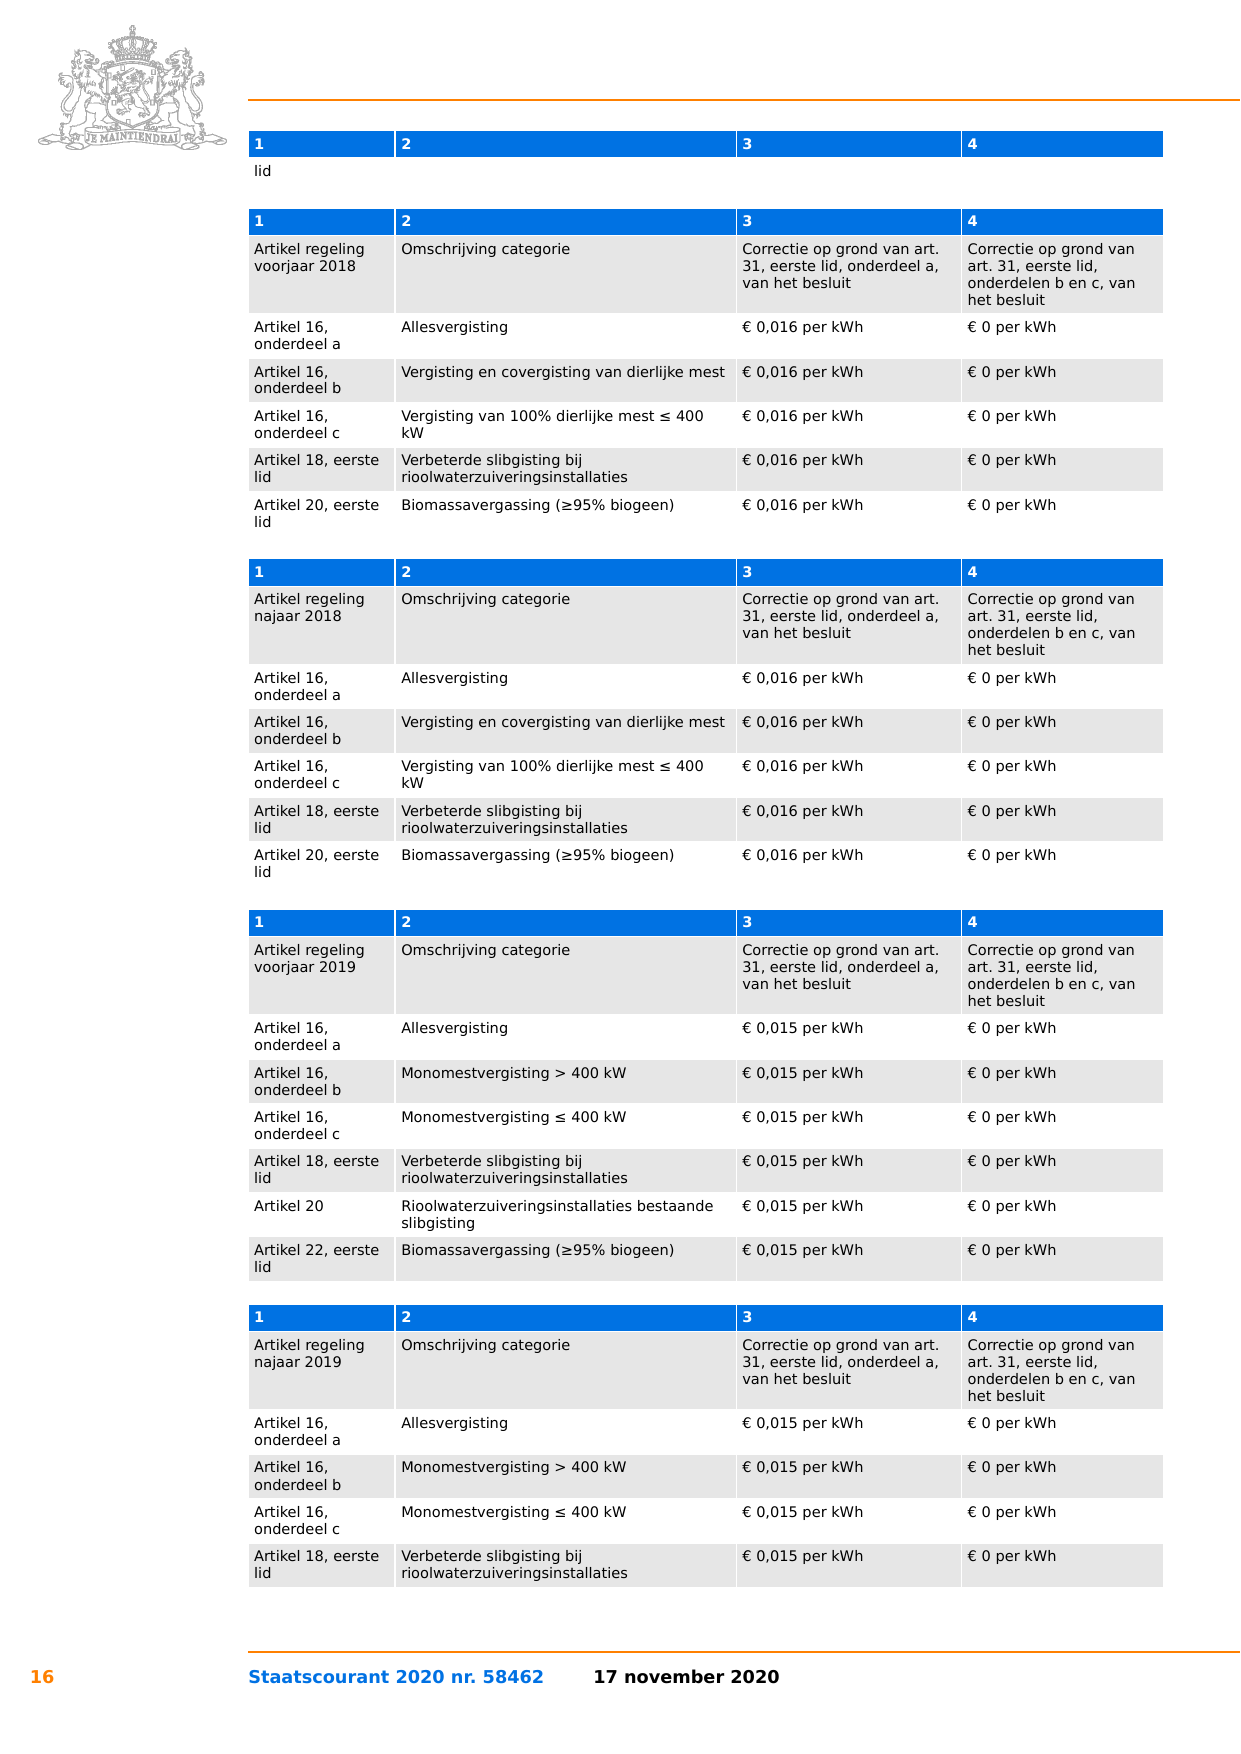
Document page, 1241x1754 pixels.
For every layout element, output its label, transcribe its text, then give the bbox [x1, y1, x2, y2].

table_cell € 0,016 per kWh [737, 403, 961, 446]
table_cell Allesvergisting [396, 1015, 736, 1059]
table_cell € 0 per kWh [962, 403, 1163, 446]
table_cell Correctie op grond van art. 31, eerste lid, onderdelen b en c, van het besluit [962, 236, 1163, 313]
table_cell Artikel regeling voorjaar 2018 [249, 236, 394, 313]
table_cell Vergisting en covergisting van dierlijke mest [396, 709, 736, 753]
table_header 2 [396, 1305, 736, 1331]
table_cell € 0 per kWh [962, 798, 1163, 841]
table_cell € 0 per kWh [962, 1149, 1163, 1192]
table_cell € 0,015 per kWh [737, 1149, 961, 1192]
table_cell Vergisting van 100% dierlijke mest ≤ 400 kW [396, 403, 736, 446]
table_cell Omschrijving categorie [396, 587, 736, 664]
table_cell Correctie op grond van art. 31, eerste lid, onderdelen b en c, van het besluit [962, 587, 1163, 664]
table_cell Verbeterde slibgisting bij rioolwaterzuiveringsinstallaties [396, 798, 736, 841]
table_cell Verbeterde slibgisting bij rioolwaterzuiveringsinstallaties [396, 1544, 736, 1587]
table_cell Artikel regeling voorjaar 2019 [249, 937, 394, 1014]
table_cell Allesvergisting [396, 314, 736, 358]
table_cell € 0,015 per kWh [737, 1060, 961, 1103]
table_cell [737, 158, 961, 185]
table_cell Allesvergisting [396, 1410, 736, 1454]
table_cell lid [249, 158, 394, 185]
table_header 2 [396, 131, 736, 157]
table_cell Artikel regeling najaar 2018 [249, 587, 394, 664]
table_cell € 0 per kWh [962, 1499, 1163, 1542]
table_cell Biomassavergassing (≥95% biogeen) [396, 492, 736, 535]
table_cell Verbeterde slibgisting bij rioolwaterzuiveringsinstallaties [396, 448, 736, 491]
table_cell € 0,015 per kWh [737, 1193, 961, 1236]
table_cell Artikel 16, onderdeel a [249, 665, 394, 708]
table_header 4 [962, 209, 1163, 235]
table_header 1 [249, 1305, 394, 1331]
table_cell € 0 per kWh [962, 665, 1163, 708]
table_cell € 0,016 per kWh [737, 665, 961, 708]
table_cell Artikel 16, onderdeel a [249, 1410, 394, 1454]
table_header 4 [962, 910, 1163, 936]
table_cell Omschrijving categorie [396, 236, 736, 313]
table_header 1 [249, 209, 394, 235]
table_cell € 0,015 per kWh [737, 1455, 961, 1498]
table_cell € 0 per kWh [962, 314, 1163, 358]
table_cell Artikel 18, eerste lid [249, 1149, 394, 1192]
table_header 3 [737, 559, 961, 586]
table_header 1 [249, 910, 394, 936]
table_cell € 0,016 per kWh [737, 798, 961, 841]
table_cell Artikel 16, onderdeel c [249, 754, 394, 797]
table_cell Artikel 16, onderdeel c [249, 1104, 394, 1147]
table_cell € 0 per kWh [962, 1104, 1163, 1147]
table_cell Artikel 18, eerste lid [249, 798, 394, 841]
table_cell Artikel 16, onderdeel c [249, 403, 394, 446]
table_cell € 0,015 per kWh [737, 1410, 961, 1454]
table_cell Vergisting van 100% dierlijke mest ≤ 400 kW [396, 754, 736, 797]
table_header 4 [962, 559, 1163, 586]
table_cell Artikel 16, onderdeel b [249, 709, 394, 753]
table_cell Artikel regeling najaar 2019 [249, 1332, 394, 1409]
table_cell € 0,016 per kWh [737, 709, 961, 753]
table_cell € 0,015 per kWh [737, 1499, 961, 1542]
table_header 4 [962, 131, 1163, 157]
table_header 2 [396, 559, 736, 586]
table_cell Artikel 20, eerste lid [249, 492, 394, 535]
table_cell Biomassavergassing (≥95% biogeen) [396, 843, 736, 886]
table_cell Omschrijving categorie [396, 1332, 736, 1409]
table_cell Monomestvergisting ≤ 400 kW [396, 1104, 736, 1147]
table_cell Correctie op grond van art. 31, eerste lid, onderdeel a, van het besluit [737, 1332, 961, 1409]
table_cell € 0,016 per kWh [737, 314, 961, 358]
table_cell € 0,016 per kWh [737, 448, 961, 491]
table_cell Artikel 20, eerste lid [249, 843, 394, 886]
table_cell € 0,015 per kWh [737, 1015, 961, 1059]
table_cell € 0 per kWh [962, 709, 1163, 753]
table_cell € 0 per kWh [962, 754, 1163, 797]
table_cell € 0 per kWh [962, 1060, 1163, 1103]
table_cell € 0,015 per kWh [737, 1104, 961, 1147]
table_cell Artikel 20 [249, 1193, 394, 1236]
table_cell € 0,015 per kWh [737, 1237, 961, 1281]
table_header 2 [396, 209, 736, 235]
table_cell € 0,016 per kWh [737, 492, 961, 535]
table_header 3 [737, 131, 961, 157]
table_cell Artikel 16, onderdeel b [249, 359, 394, 402]
table_cell Monomestvergisting > 400 kW [396, 1455, 736, 1498]
table_cell € 0 per kWh [962, 843, 1163, 886]
table_header 2 [396, 910, 736, 936]
table_header 3 [737, 1305, 961, 1331]
table_cell € 0 per kWh [962, 1193, 1163, 1236]
table_header 1 [249, 131, 394, 157]
table_cell Artikel 18, eerste lid [249, 448, 394, 491]
table_cell € 0,015 per kWh [737, 1544, 961, 1587]
table_cell € 0 per kWh [962, 448, 1163, 491]
table_cell € 0,016 per kWh [737, 359, 961, 402]
table_cell € 0,016 per kWh [737, 843, 961, 886]
table_cell € 0 per kWh [962, 1455, 1163, 1498]
table_cell € 0 per kWh [962, 359, 1163, 402]
table_cell Monomestvergisting ≤ 400 kW [396, 1499, 736, 1542]
table_cell Monomestvergisting > 400 kW [396, 1060, 736, 1103]
table_cell Omschrijving categorie [396, 937, 736, 1014]
table_header 3 [737, 910, 961, 936]
table_cell Correctie op grond van art. 31, eerste lid, onderdeel a, van het besluit [737, 937, 961, 1014]
picture [38, 25, 227, 150]
table_header 3 [737, 209, 961, 235]
table_cell Vergisting en covergisting van dierlijke mest [396, 359, 736, 402]
table_cell € 0 per kWh [962, 492, 1163, 535]
table_cell Artikel 16, onderdeel b [249, 1060, 394, 1103]
table_cell Correctie op grond van art. 31, eerste lid, onderdeel a, van het besluit [737, 587, 961, 664]
table_cell Rioolwaterzuiveringsinstallaties bestaande slibgisting [396, 1193, 736, 1236]
table_cell Correctie op grond van art. 31, eerste lid, onderdelen b en c, van het besluit [962, 937, 1163, 1014]
table_cell Artikel 16, onderdeel a [249, 314, 394, 358]
table_header 4 [962, 1305, 1163, 1331]
table_cell Correctie op grond van art. 31, eerste lid, onderdeel a, van het besluit [737, 236, 961, 313]
table_cell € 0,016 per kWh [737, 754, 961, 797]
table_cell Artikel 16, onderdeel c [249, 1499, 394, 1542]
table_cell € 0 per kWh [962, 1237, 1163, 1281]
table_cell € 0 per kWh [962, 1015, 1163, 1059]
table_cell € 0 per kWh [962, 1544, 1163, 1587]
table_header 1 [249, 559, 394, 586]
table_cell Correctie op grond van art. 31, eerste lid, onderdelen b en c, van het besluit [962, 1332, 1163, 1409]
table_cell [396, 158, 736, 185]
table_cell Allesvergisting [396, 665, 736, 708]
table_cell Artikel 16, onderdeel a [249, 1015, 394, 1059]
table_cell Artikel 16, onderdeel b [249, 1455, 394, 1498]
table_cell [962, 158, 1163, 185]
table_cell Artikel 22, eerste lid [249, 1237, 394, 1281]
table_cell Verbeterde slibgisting bij rioolwaterzuiveringsinstallaties [396, 1149, 736, 1192]
table_cell Artikel 18, eerste lid [249, 1544, 394, 1587]
table_cell Biomassavergassing (≥95% biogeen) [396, 1237, 736, 1281]
table_cell € 0 per kWh [962, 1410, 1163, 1454]
